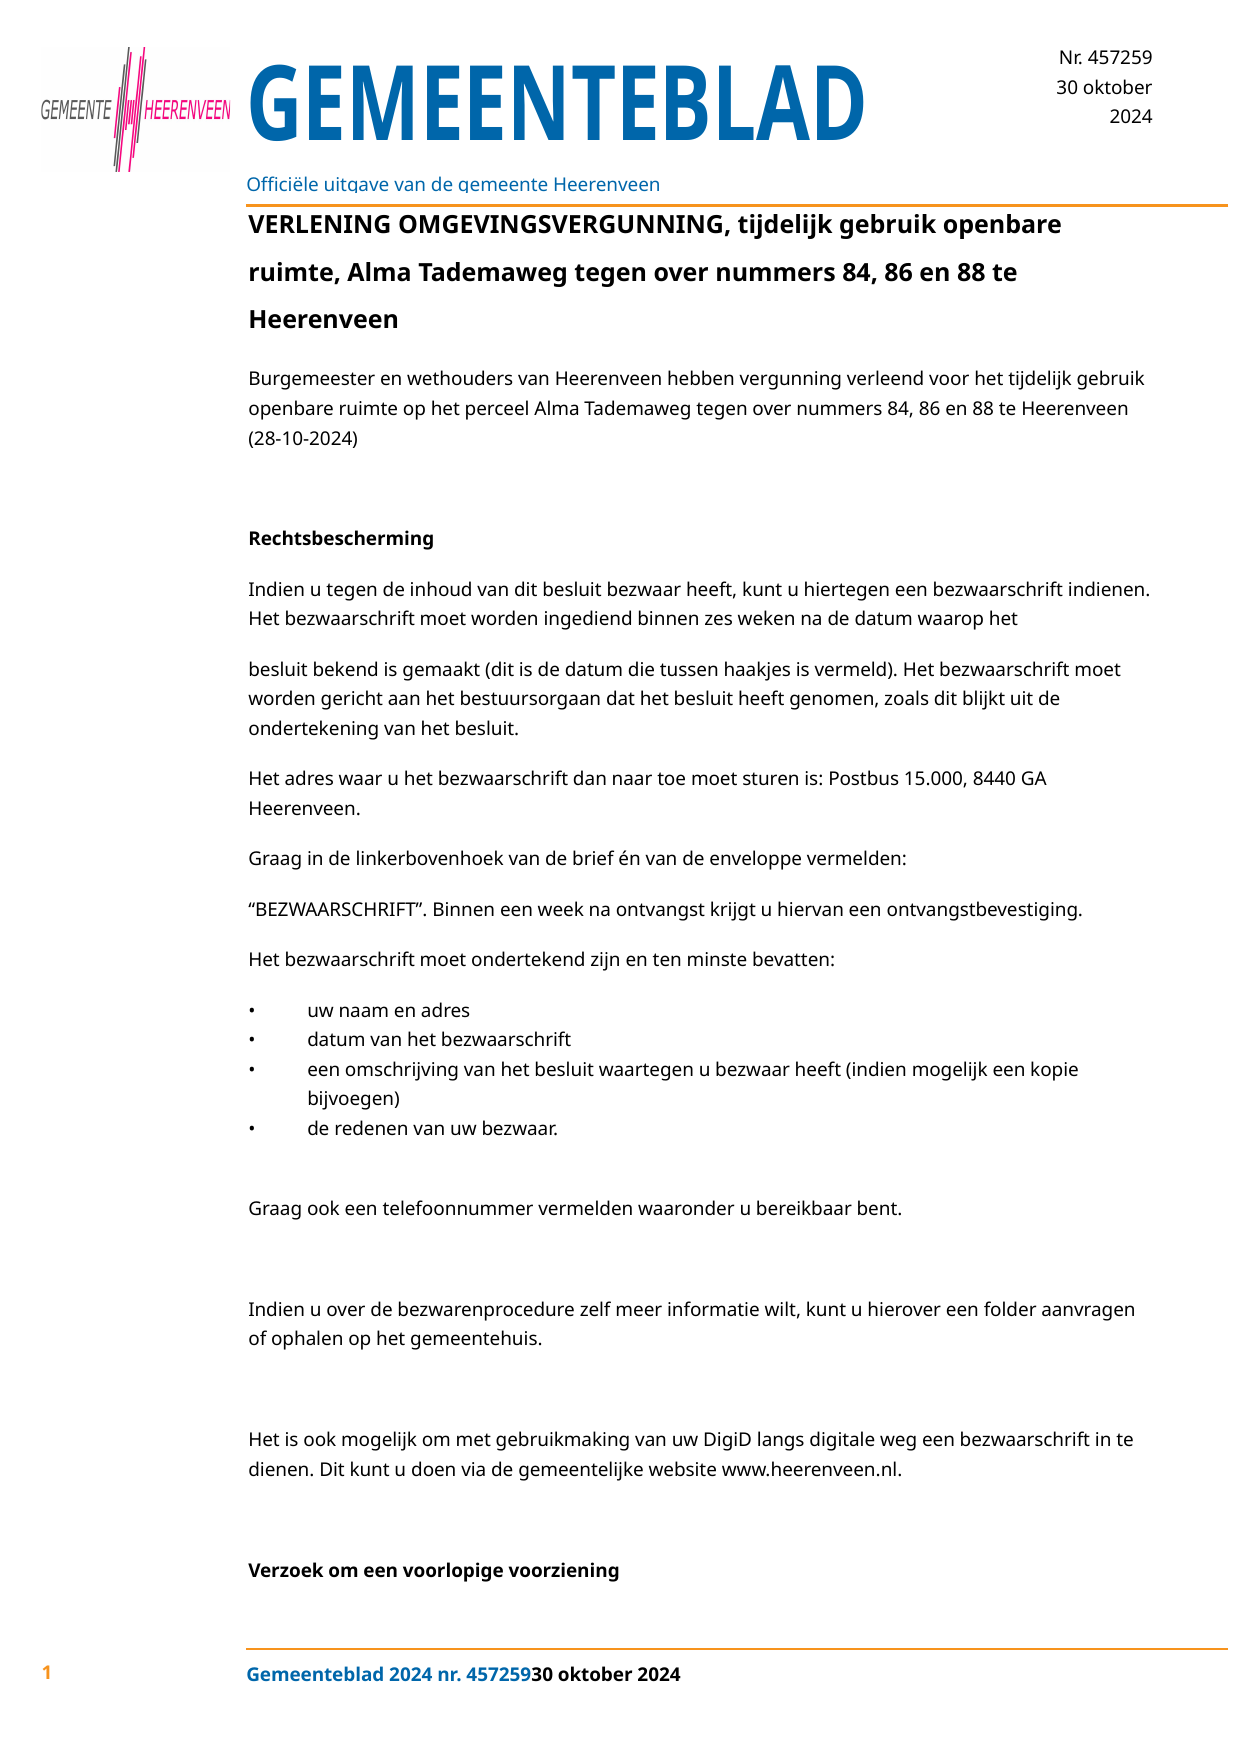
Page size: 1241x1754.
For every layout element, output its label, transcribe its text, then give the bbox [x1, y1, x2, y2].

text “BEZWAARSCHRIFT”. Binnen een week na ontvangst krijgt u hiervan een ontvangstbevestiging. [248, 896, 1152, 922]
text Graag ook een telefoonnummer vermelden waaronder u bereikbaar bent. [248, 1195, 1152, 1221]
text Het bezwaarschrift moet ondertekend zijn en ten minste bevatten: [248, 946, 1152, 972]
text Het adres waar u het bezwaarschrift dan naar toe moet sturen is: Postbus 15.000, 8440 GA Heerenveen. [248, 766, 1152, 821]
list datum van het bezwaarschrift [248, 1026, 1152, 1052]
list een omschrijving van het besluit waartegen u bezwaar heeft (indien mogelijk een kopie bijvoegen) [248, 1056, 1152, 1111]
text Indien u over de bezwarenprocedure zelf meer informatie wilt, kunt u hierover een folder aanvragen of ophalen op het gemeentehuis. [248, 1296, 1152, 1351]
list de redenen van uw bezwaar. [248, 1115, 1152, 1141]
text Rechtsbescherming [248, 526, 1152, 551]
text Het is ook mogelijk om met gebruikmaking van uw DigiD langs digitale weg een bezwaarschrift in te dienen. Dit kunt u doen via de gemeentelijke website www.heerenveen.nl. [248, 1426, 1152, 1482]
text Indien u tegen de inhoud van dit besluit bezwaar heeft, kunt u hiertegen een bezwaarschrift indienen. Het bezwaarschrift moet worden ingediend binnen zes weken na de datum waarop het [248, 576, 1152, 631]
text besluit bekend is gemaakt (dit is de datum die tussen haakjes is vermeld). Het bezwaarschrift moet worden gericht aan het bestuursorgaan dat het besluit heeft genomen, zoals dit blijkt uit de ondertekening van het besluit. [248, 656, 1152, 741]
picture [41, 47, 231, 172]
text Graag in de linkerbovenhoek van de brief én van de enveloppe vermelden: [248, 846, 1152, 871]
list uw naam en adres [248, 997, 1152, 1022]
text Verzoek om een voorlopige voorziening [248, 1557, 1152, 1582]
text VERLENING OMGEVINGSVERGUNNING, tijdelijk gebruik openbare ruimte, Alma Tademaweg tegen over nummers 84, 86 en 88 te Heerenveen [248, 207, 1152, 336]
text Burgemeester en wethouders van Heerenveen hebben vergunning verleend voor het tijdelijk gebruik openbare ruimte op het perceel Alma Tademaweg tegen over nummers 84, 86 en 88 te Heerenveen (28-10-2024) [248, 366, 1152, 450]
